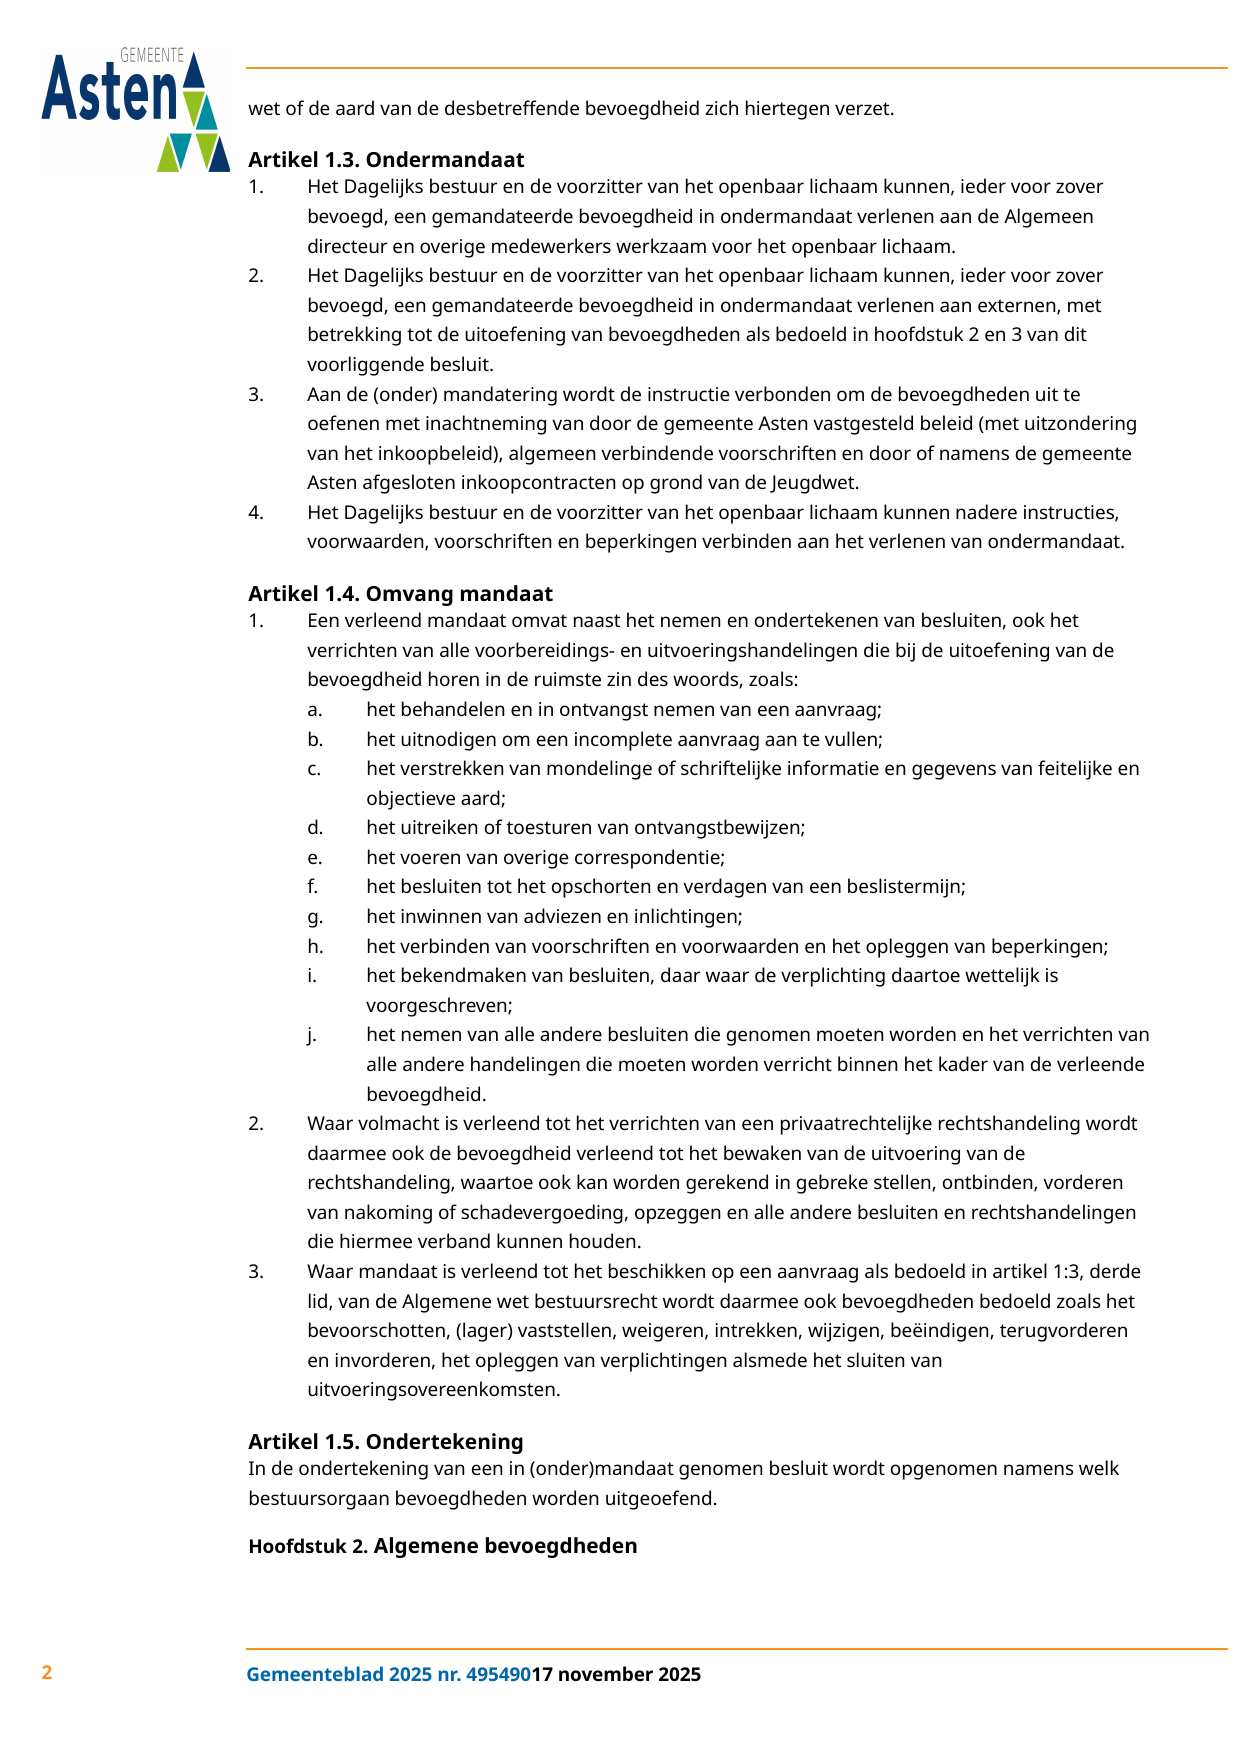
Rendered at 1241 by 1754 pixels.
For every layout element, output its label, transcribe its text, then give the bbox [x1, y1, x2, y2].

list het behandelen en in ontvangst nemen van een aanvraag; [307, 696, 1152, 722]
text Artikel 1.5. Ondertekening [248, 1427, 1152, 1456]
text Artikel 1.4. Omvang mandaat [248, 579, 1152, 607]
text Artikel 1.3. Ondermandaat [248, 145, 1152, 174]
text Hoofdstuk 2. Algemene bevoegdheden [248, 1531, 1152, 1559]
text wet of de aard van de desbetreffende bevoegdheid zich hiertegen verzet. [248, 95, 1152, 121]
list het verbinden van voorschriften en voorwaarden en het opleggen van beperkingen; [307, 933, 1152, 959]
list het bekendmaken van besluiten, daar waar de verplichting daartoe wettelijk is voorgeschreven; [307, 962, 1152, 1018]
list Het Dagelijks bestuur en de voorzitter van het openbaar lichaam kunnen, ieder voor zover bevoegd, een gemandateerde bevoegdheid in ondermandaat verlenen aan de Algemeen directeur en overige medewerkers werkzaam voor het openbaar lichaam. [248, 174, 1152, 258]
list Een verleend mandaat omvat naast het nemen en ondertekenen van besluiten, ook het verrichten van alle voorbereidings- en uitvoeringshandelingen die bij de uitoefening van de bevoegdheid horen in de ruimste zin des woords, zoals: [248, 607, 1152, 692]
list het nemen van alle andere besluiten die genomen moeten worden en het verrichten van alle andere handelingen die moeten worden verricht binnen het kader van de verleende bevoegdheid. [307, 1022, 1152, 1107]
picture [41, 47, 231, 172]
list Aan de (onder) mandatering wordt de instructie verbonden om de bevoegdheden uit te oefenen met inachtneming van door de gemeente Asten vastgesteld beleid (met uitzondering van het inkoopbeleid), algemeen verbindende voorschriften en door of namens de gemeente Asten afgesloten inkoopcontracten op grond van de Jeugdwet. [248, 381, 1152, 495]
list Het Dagelijks bestuur en de voorzitter van het openbaar lichaam kunnen nadere instructies, voorwaarden, voorschriften en beperkingen verbinden aan het verlenen van ondermandaat. [248, 499, 1152, 554]
list Het Dagelijks bestuur en de voorzitter van het openbaar lichaam kunnen, ieder voor zover bevoegd, een gemandateerde bevoegdheid in ondermandaat verlenen aan externen, met betrekking tot de uitoefening van bevoegdheden als bedoeld in hoofdstuk 2 en 3 van dit voorliggende besluit. [248, 262, 1152, 377]
list Waar mandaat is verleend tot het beschikken op een aanvraag als bedoeld in artikel 1:3, derde lid, van de Algemene wet bestuursrecht wordt daarmee ook bevoegdheden bedoeld zoals het bevoorschotten, (lager) vaststellen, weigeren, intrekken, wijzigen, beëindigen, terugvorderen en invorderen, het opleggen van verplichtingen alsmede het sluiten van uitvoeringsovereenkomsten. [248, 1258, 1152, 1402]
list het uitreiken of toesturen van ontvangstbewijzen; [307, 814, 1152, 840]
list het besluiten tot het opschorten en verdagen van een beslistermijn; [307, 874, 1152, 899]
list het voeren van overige correspondentie; [307, 844, 1152, 870]
list het verstrekken van mondelinge of schriftelijke informatie en gegevens van feitelijke en objectieve aard; [307, 755, 1152, 811]
text In de ondertekening van een in (onder)mandaat genomen besluit wordt opgenomen namens welk bestuursorgaan bevoegdheden worden uitgeoefend. [248, 1456, 1152, 1511]
list het inwinnen van adviezen en inlichtingen; [307, 903, 1152, 929]
list Waar volmacht is verleend tot het verrichten van een privaatrechtelijke rechtshandeling wordt daarmee ook de bevoegdheid verleend tot het bewaken van de uitvoering van de rechtshandeling, waartoe ook kan worden gerekend in gebreke stellen, ontbinden, vorderen van nakoming of schadevergoeding, opzeggen en alle andere besluiten en rechtshandelingen die hiermee verband kunnen houden. [248, 1110, 1152, 1254]
list het uitnodigen om een incomplete aanvraag aan te vullen; [307, 726, 1152, 752]
